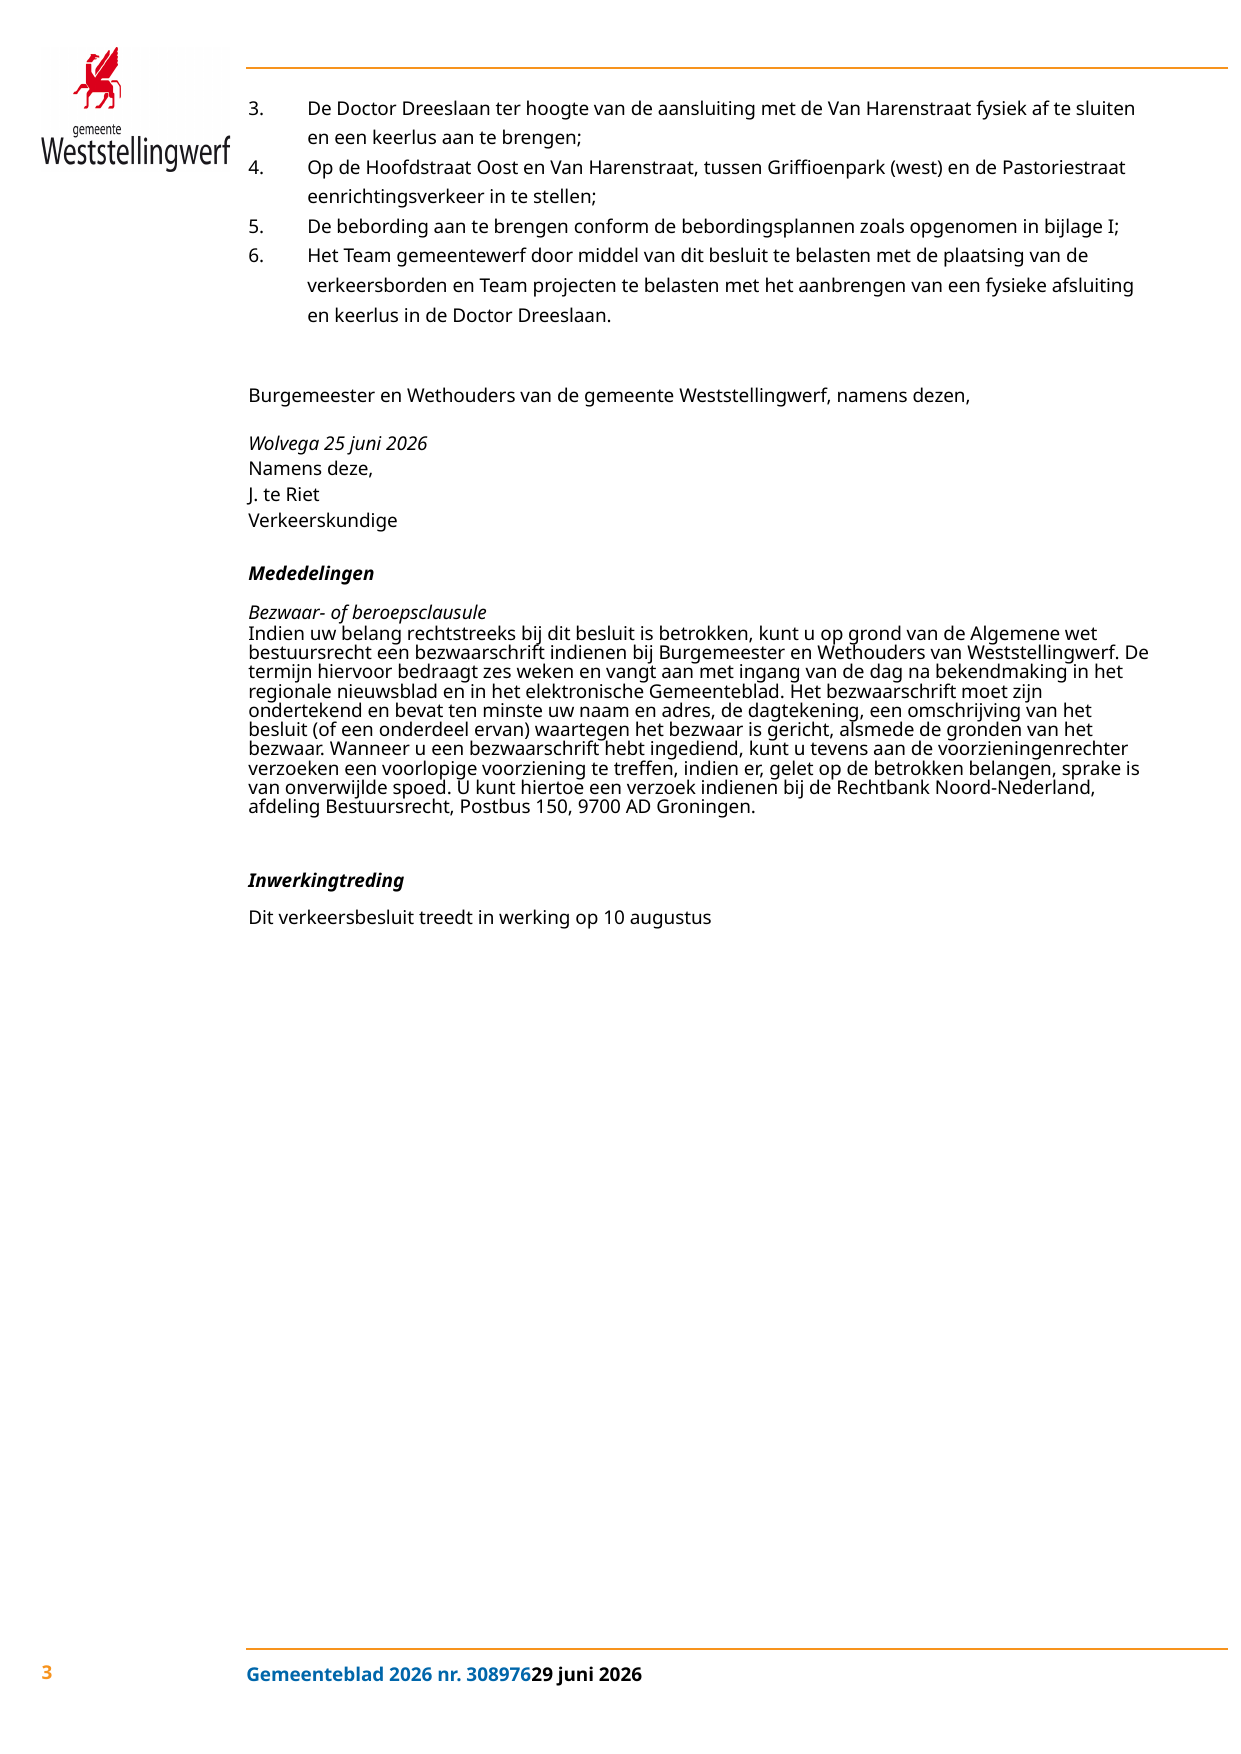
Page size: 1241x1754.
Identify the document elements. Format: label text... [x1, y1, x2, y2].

list Het Team gemeentewerf door middel van dit besluit te belasten met de plaatsing van de verkeersborden en Team projecten te belasten met het aanbrengen van een fysieke afsluiting en keerlus in de Doctor Dreeslaan. [248, 243, 1152, 328]
text Indien uw belang rechtstreeks bij dit besluit is betrokken, kunt u op grond van de Algemene wet bestuursrecht een bezwaarschrift indienen bij Burgemeester en Wethouders van Weststellingwerf. De termijn hiervoor bedraagt zes weken en vangt aan met ingang van de dag na bekendmaking in het regionale nieuwsblad en in het elektronische Gemeenteblad. Het bezwaarschrift moet zijn ondertekend en bevat ten minste uw naam en adres, de dagtekening, een omschrijving van het besluit (of een onderdeel ervan) waartegen het bezwaar is gericht, alsmede de gronden van het bezwaar. Wanneer u een bezwaarschrift hebt ingediend, kunt u tevens aan de voorzieningenrechter verzoeken een voorlopige voorziening te treffen, indien er, gelet op de betrokken belangen, sprake is van onverwijlde spoed. U kunt hiertoe een verzoek indienen bij de Rechtbank Noord-Nederland, afdeling Bestuursrecht, Postbus 150, 9700 AD Groningen. [248, 625, 1152, 817]
text J. te Riet [248, 481, 1152, 507]
list De Doctor Dreeslaan ter hoogte van de aansluiting met de Van Harenstraat fysiek af te sluiten en een keerlus aan te brengen; [248, 95, 1152, 150]
text Mededelingen [248, 560, 1152, 586]
text Bezwaar- of beroepsclausule [248, 599, 1152, 625]
text Namens deze, [248, 455, 1152, 481]
text Dit verkeersbesluit treedt in werking op 10 augustus [248, 909, 1152, 928]
text Wolvega 25 juni 2026 [248, 430, 1152, 455]
list De bebording aan te brengen conform de bebordingsplannen zoals opgenomen in bijlage I; [248, 213, 1152, 239]
text Inwerkingtreding [248, 872, 1152, 891]
list Op de Hoofdstraat Oost en Van Harenstraat, tussen Griffioenpark (west) en de Pastoriestraat eenrichtingsverkeer in te stellen; [248, 154, 1152, 209]
text Burgemeester en Wethouders van de gemeente Weststellingwerf, namens dezen, [248, 382, 1152, 408]
picture [41, 47, 231, 172]
text Verkeerskundige [248, 507, 1152, 533]
